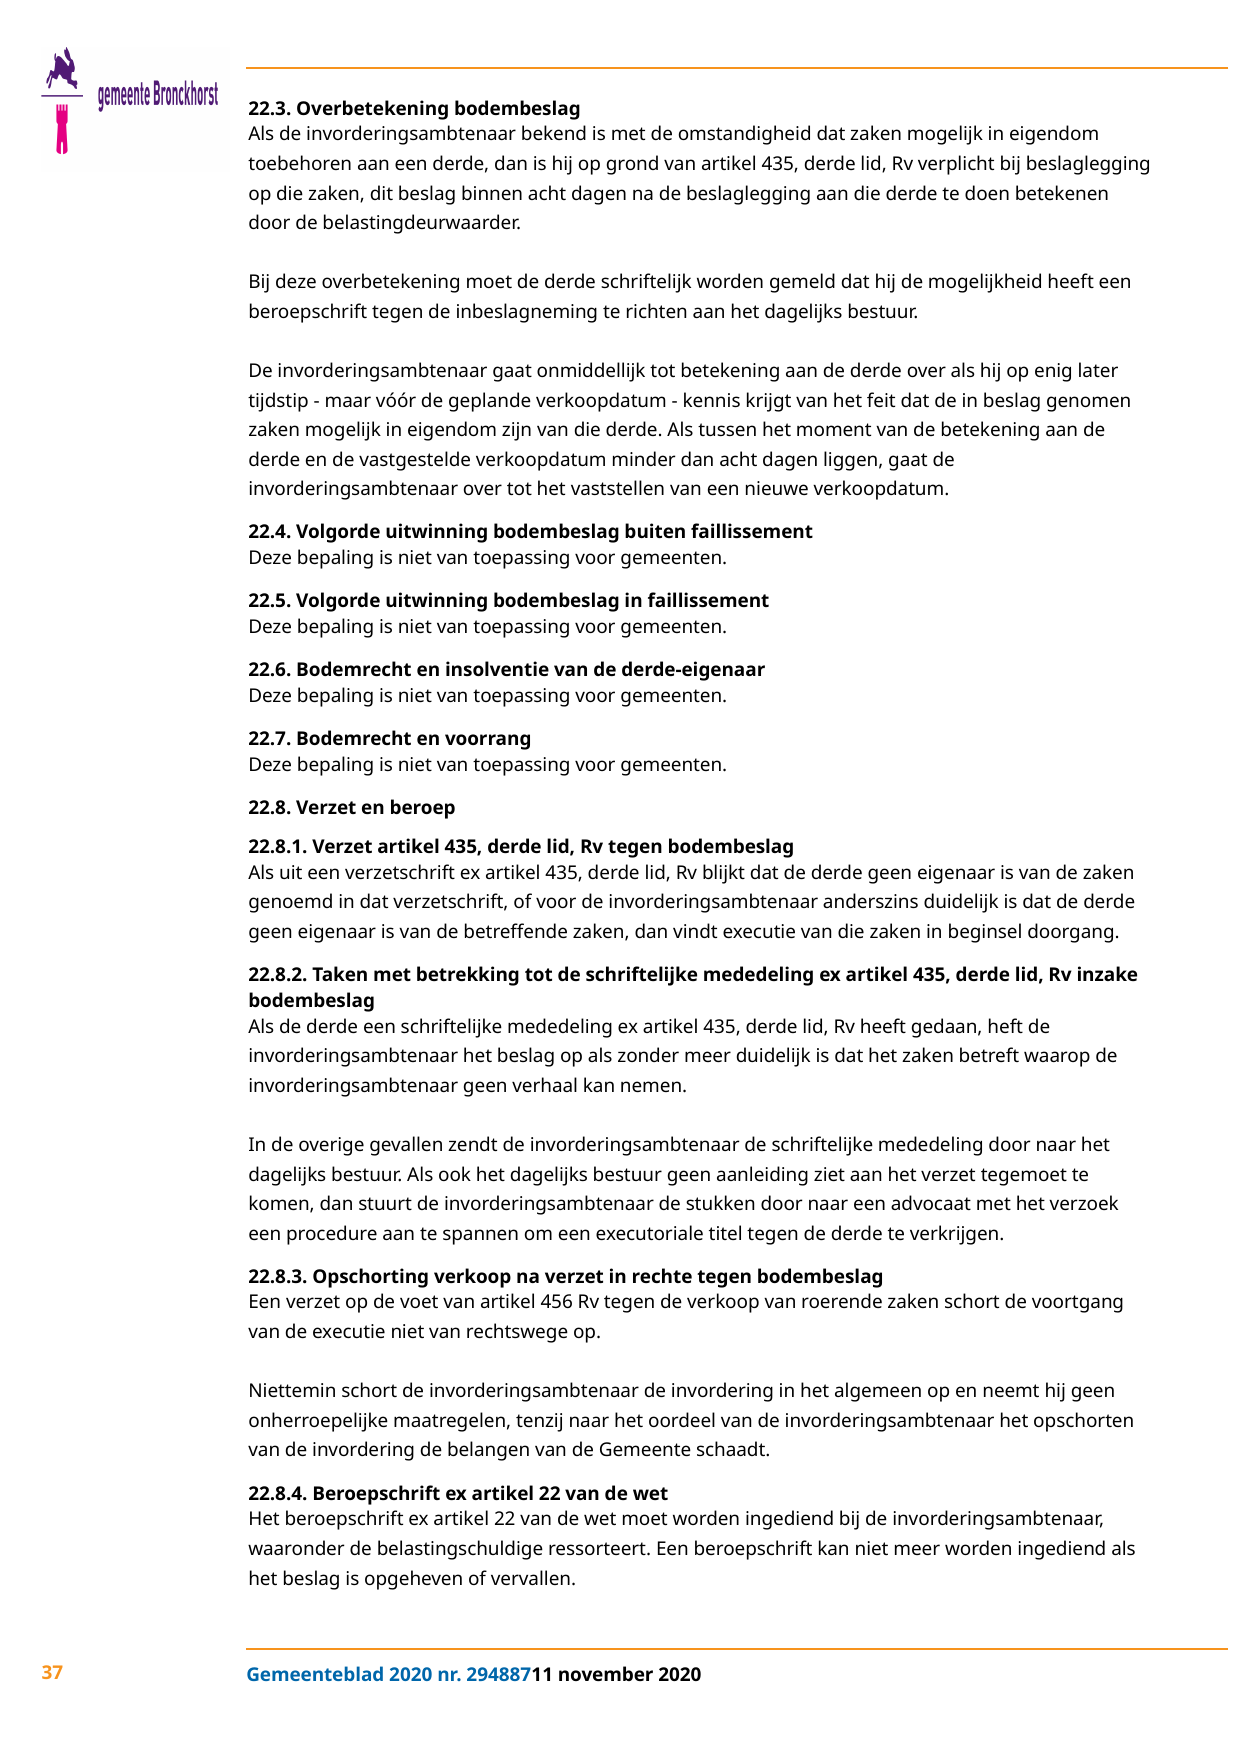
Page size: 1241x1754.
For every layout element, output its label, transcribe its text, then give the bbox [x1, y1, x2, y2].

text De invorderingsambtenaar gaat onmiddellijk tot betekening aan de derde over als hij op enig later tijdstip - maar vóór de geplande verkoopdatum - kennis krijgt van het feit dat de in beslag genomen zaken mogelijk in eigendom zijn van die derde. Als tussen het moment van de betekening aan de derde en de vastgestelde verkoopdatum minder dan acht dagen liggen, gaat de invorderingsambtenaar over tot het vaststellen van een nieuwe verkoopdatum. [248, 357, 1152, 501]
text 22.5. Volgorde uitwinning bodembeslag in faillissement [248, 587, 1152, 613]
text Als uit een verzetschrift ex artikel 435, derde lid, Rv blijkt dat de derde geen eigenaar is van de zaken genoemd in dat verzetschrift, of voor de invorderingsambtenaar anderszins duidelijk is dat de derde geen eigenaar is van de betreffende zaken, dan vindt executie van die zaken in beginsel doorgang. [248, 859, 1152, 944]
text 22.7. Bodemrecht en voorrang [248, 725, 1152, 751]
text 22.6. Bodemrecht en insolventie van de derde-eigenaar [248, 656, 1152, 682]
text Deze bepaling is niet van toepassing voor gemeenten. [248, 682, 1152, 708]
text Deze bepaling is niet van toepassing voor gemeenten. [248, 613, 1152, 639]
text 22.8.3. Opschorting verkoop na verzet in rechte tegen bodembeslag [248, 1263, 1152, 1289]
text 22.8.4. Beroepschrift ex artikel 22 van de wet [248, 1480, 1152, 1506]
text Het beroepschrift ex artikel 22 van de wet moet worden ingediend bij de invorderingsambtenaar, waaronder de belastingschuldige ressorteert. Een beroepschrift kan niet meer worden ingediend als het beslag is opgeheven of vervallen. [248, 1506, 1152, 1590]
text 22.3. Overbetekening bodembeslag [248, 95, 1152, 121]
text Als de invorderingsambtenaar bekend is met de omstandigheid dat zaken mogelijk in eigendom toebehoren aan een derde, dan is hij op grond van artikel 435, derde lid, Rv verplicht bij beslaglegging op die zaken, dit beslag binnen acht dagen na de beslaglegging aan die derde te doen betekenen door de belastingdeurwaarder. [248, 121, 1152, 235]
text Deze bepaling is niet van toepassing voor gemeenten. [248, 544, 1152, 570]
text Deze bepaling is niet van toepassing voor gemeenten. [248, 751, 1152, 777]
text Bij deze overbetekening moet de derde schriftelijk worden gemeld dat hij de mogelijkheid heeft een beroepschrift tegen de inbeslagneming te richten aan het dagelijks bestuur. [248, 268, 1152, 324]
text 22.8.1. Verzet artikel 435, derde lid, Rv tegen bodembeslag [248, 833, 1152, 859]
text 22.8. Verzet en beroep [248, 794, 1152, 820]
text Niettemin schort de invorderingsambtenaar de invordering in het algemeen op en neemt hij geen onherroepelijke maatregelen, tenzij naar het oordeel van de invorderingsambtenaar het opschorten van de invordering de belangen van de Gemeente schaadt. [248, 1377, 1152, 1462]
text 22.4. Volgorde uitwinning bodembeslag buiten faillissement [248, 519, 1152, 544]
text 22.8.2. Taken met betrekking tot de schriftelijke mededeling ex artikel 435, derde lid, Rv inzake bodembeslag [248, 961, 1152, 1013]
text Als de derde een schriftelijke mededeling ex artikel 435, derde lid, Rv heeft gedaan, heft de invorderingsambtenaar het beslag op als zonder meer duidelijk is dat het zaken betreft waarop de invorderingsambtenaar geen verhaal kan nemen. [248, 1013, 1152, 1098]
text In de overige gevallen zendt de invorderingsambtenaar de schriftelijke mededeling door naar het dagelijks bestuur. Als ook het dagelijks bestuur geen aanleiding ziet aan het verzet tegemoet te komen, dan stuurt de invorderingsambtenaar de stukken door naar een advocaat met het verzoek een procedure aan te spannen om een executoriale titel tegen de derde te verkrijgen. [248, 1131, 1152, 1246]
text Een verzet op de voet van artikel 456 Rv tegen de verkoop van roerende zaken schort de voortgang van de executie niet van rechtswege op. [248, 1289, 1152, 1344]
picture [41, 47, 231, 172]
